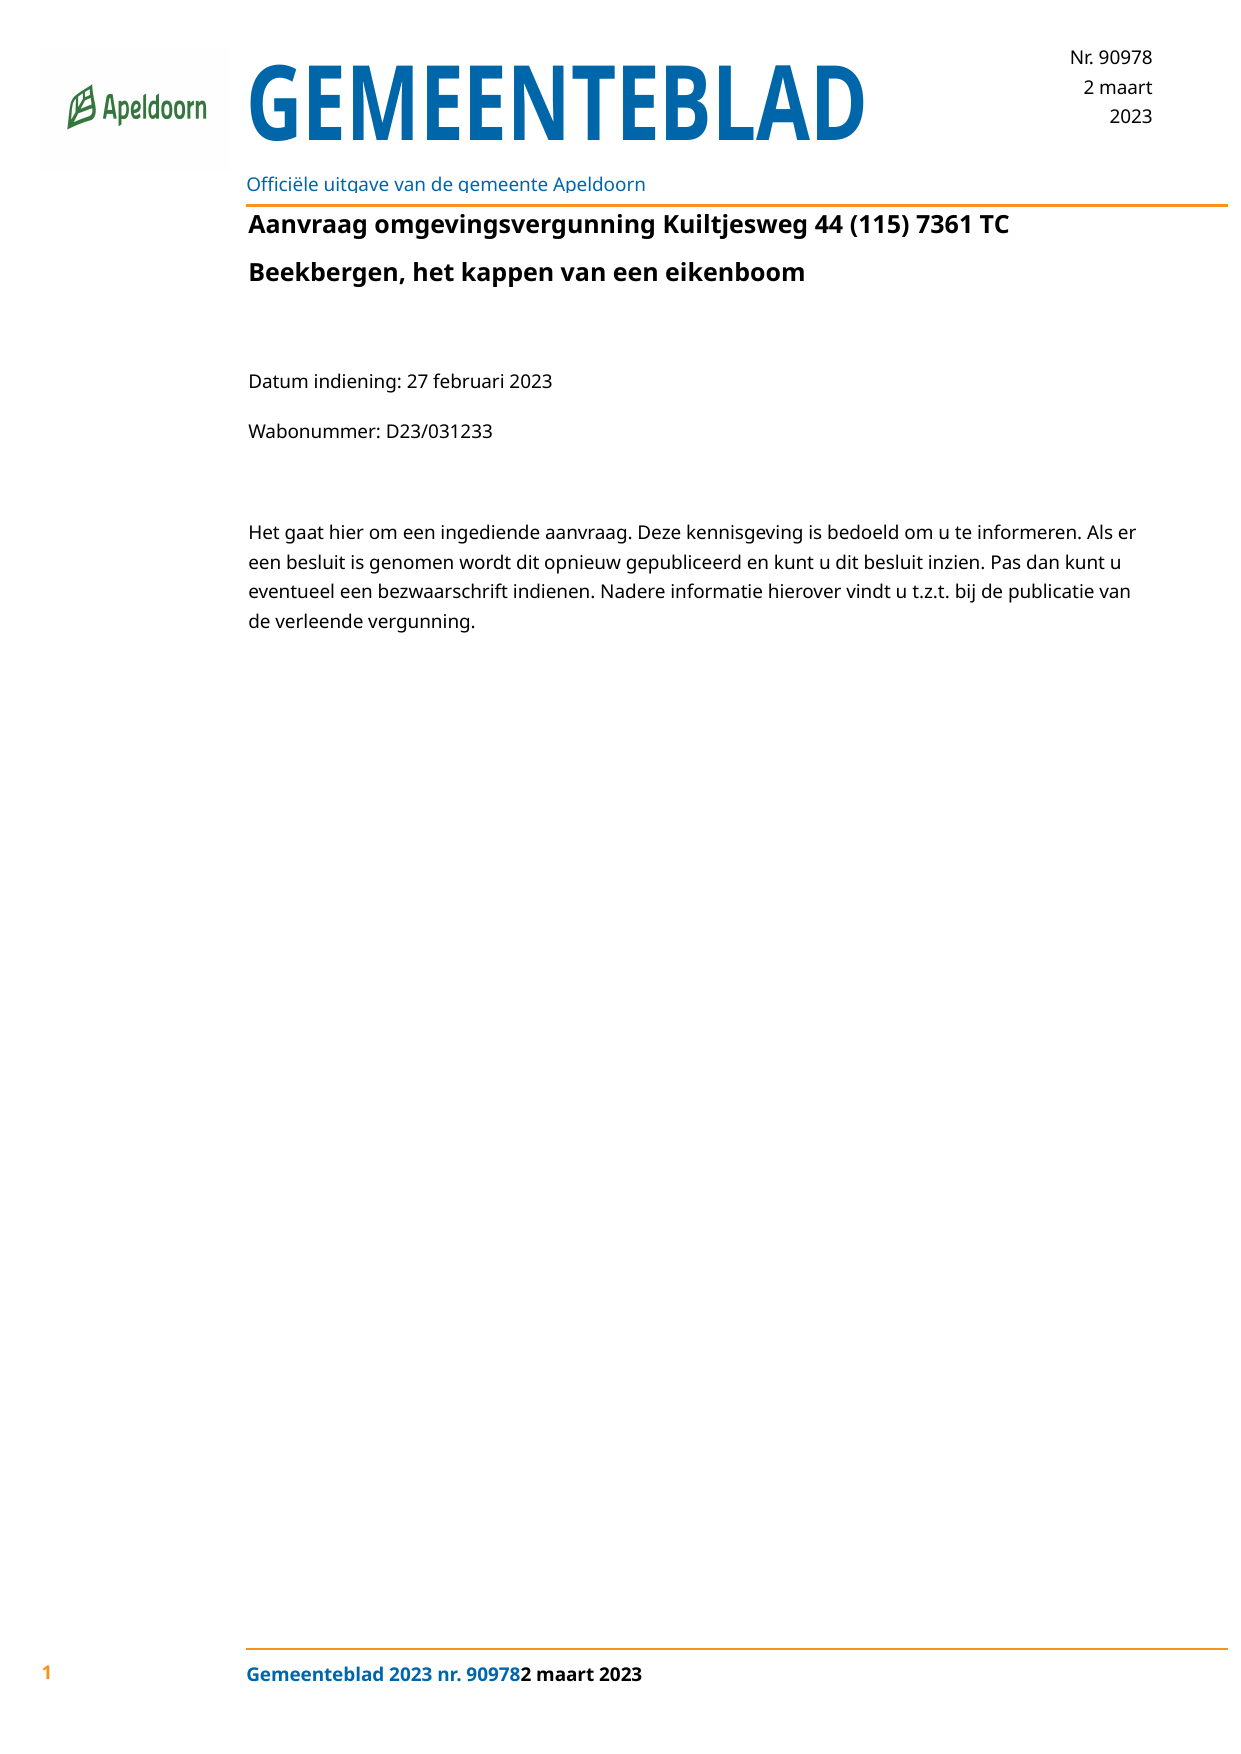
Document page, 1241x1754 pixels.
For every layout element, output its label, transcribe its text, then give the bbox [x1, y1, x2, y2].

text Wabonummer: D23/031233 [248, 419, 1152, 444]
text Aanvraag omgevingsvergunning Kuiltjesweg 44 (115) 7361 TC Beekbergen, het kappen van een eikenboom [248, 207, 1152, 288]
text Datum indiening: 27 februari 2023 [248, 368, 1152, 394]
picture [41, 47, 231, 172]
text Het gaat hier om een ingediende aanvraag. Deze kennisgeving is bedoeld om u te informeren. Als er een besluit is genomen wordt dit opnieuw gepubliceerd en kunt u dit besluit inzien. Pas dan kunt u eventueel een bezwaarschrift indienen. Nadere informatie hierover vindt u t.z.t. bij de publicatie van de verleende vergunning. [248, 519, 1152, 634]
